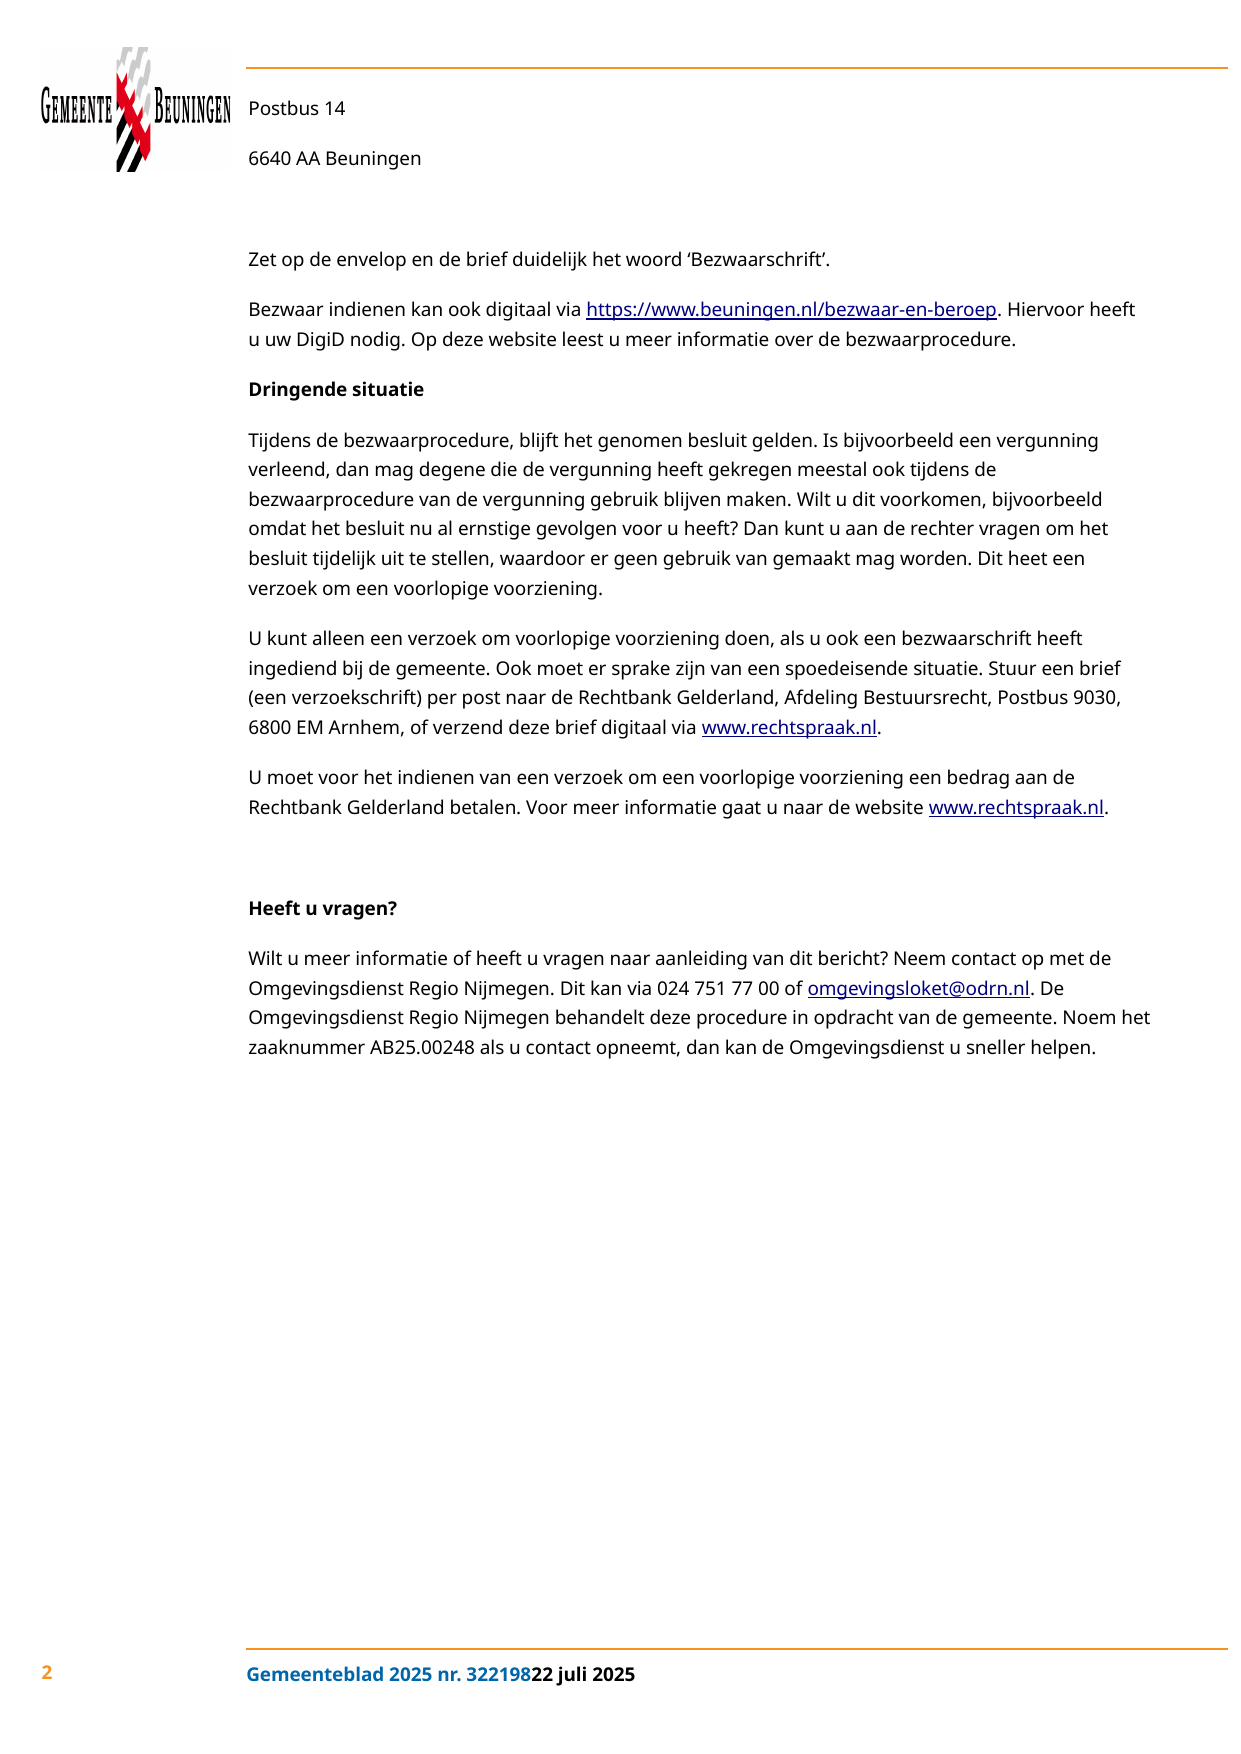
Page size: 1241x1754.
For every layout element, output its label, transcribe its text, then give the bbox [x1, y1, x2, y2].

text Tijdens de bezwaarprocedure, blijft het genomen besluit gelden. Is bijvoorbeeld een vergunning verleend, dan mag degene die de vergunning heeft gekregen meestal ook tijdens de bezwaarprocedure van de vergunning gebruik blijven maken. Wilt u dit voorkomen, bijvoorbeeld omdat het besluit nu al ernstige gevolgen voor u heeft? Dan kunt u aan de rechter vragen om het besluit tijdelijk uit te stellen, waardoor er geen gebruik van gemaakt mag worden. Dit heet een verzoek om een voorlopige voorziening. [248, 427, 1152, 601]
picture [41, 47, 231, 172]
text Bezwaar indienen kan ook digitaal via https://www.beuningen.nl/bezwaar-en-beroep. Hiervoor heeft u uw DigiD nodig. Op deze website leest u meer informatie over de bezwaarprocedure. [248, 296, 1152, 352]
text U moet voor het indienen van een verzoek om een voorlopige voorziening een bedrag aan de Rechtbank Gelderland betalen. Voor meer informatie gaat u naar de website www.rechtspraak.nl. [248, 764, 1152, 820]
text Heeft u vragen? [248, 895, 1152, 921]
text Postbus 14 [248, 95, 1152, 121]
text Wilt u meer informatie of heeft u vragen naar aanleiding van dit bericht? Neem contact op met de Omgevingsdienst Regio Nijmegen. Dit kan via 024 751 77 00 of omgevingsloket@odrn.nl. De Omgevingsdienst Regio Nijmegen behandelt deze procedure in opdracht van de gemeente. Noem het zaaknummer AB25.00248 als u contact opneemt, dan kan de Omgevingsdienst u sneller helpen. [248, 945, 1152, 1060]
text 6640 AA Beuningen [248, 145, 1152, 171]
text Dringende situatie [248, 376, 1152, 402]
text Zet op de envelop en de brief duidelijk het woord ‘Bezwaarschrift’. [248, 246, 1152, 272]
text U kunt alleen een verzoek om voorlopige voorziening doen, als u ook een bezwaarschrift heeft ingediend bij de gemeente. Ook moet er sprake zijn van een spoedeisende situatie. Stuur een brief (een verzoekschrift) per post naar de Rechtbank Gelderland, Afdeling Bestuursrecht, Postbus 9030, 6800 EM Arnhem, of verzend deze brief digitaal via www.rechtspraak.nl. [248, 625, 1152, 740]
